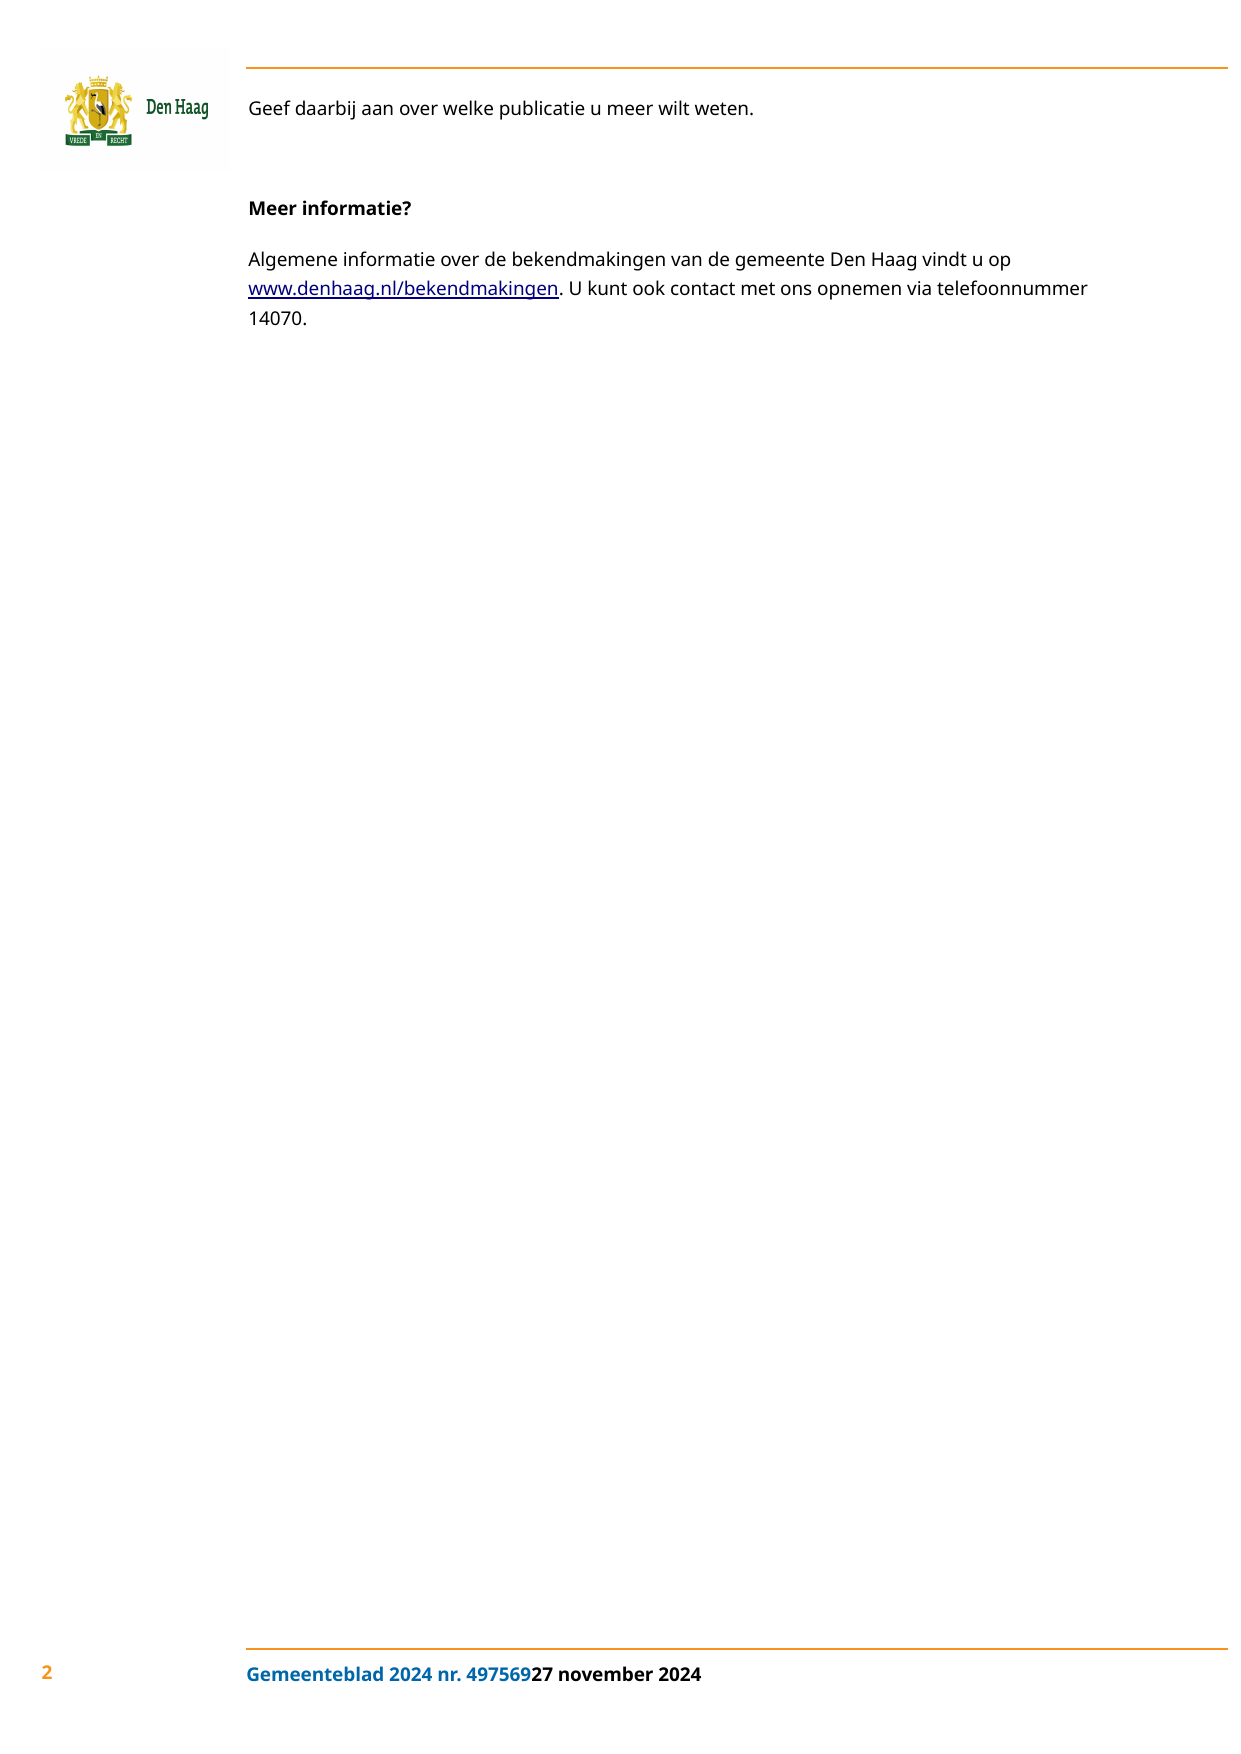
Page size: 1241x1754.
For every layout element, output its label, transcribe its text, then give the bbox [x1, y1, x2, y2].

text Meer informatie? [248, 196, 1152, 221]
picture [41, 47, 231, 172]
text Geef daarbij aan over welke publicatie u meer wilt weten. [248, 95, 1152, 121]
text Algemene informatie over de bekendmakingen van de gemeente Den Haag vindt u op www.denhaag.nl/bekendmakingen. U kunt ook contact met ons opnemen via telefoonnummer 14070. [248, 246, 1152, 331]
